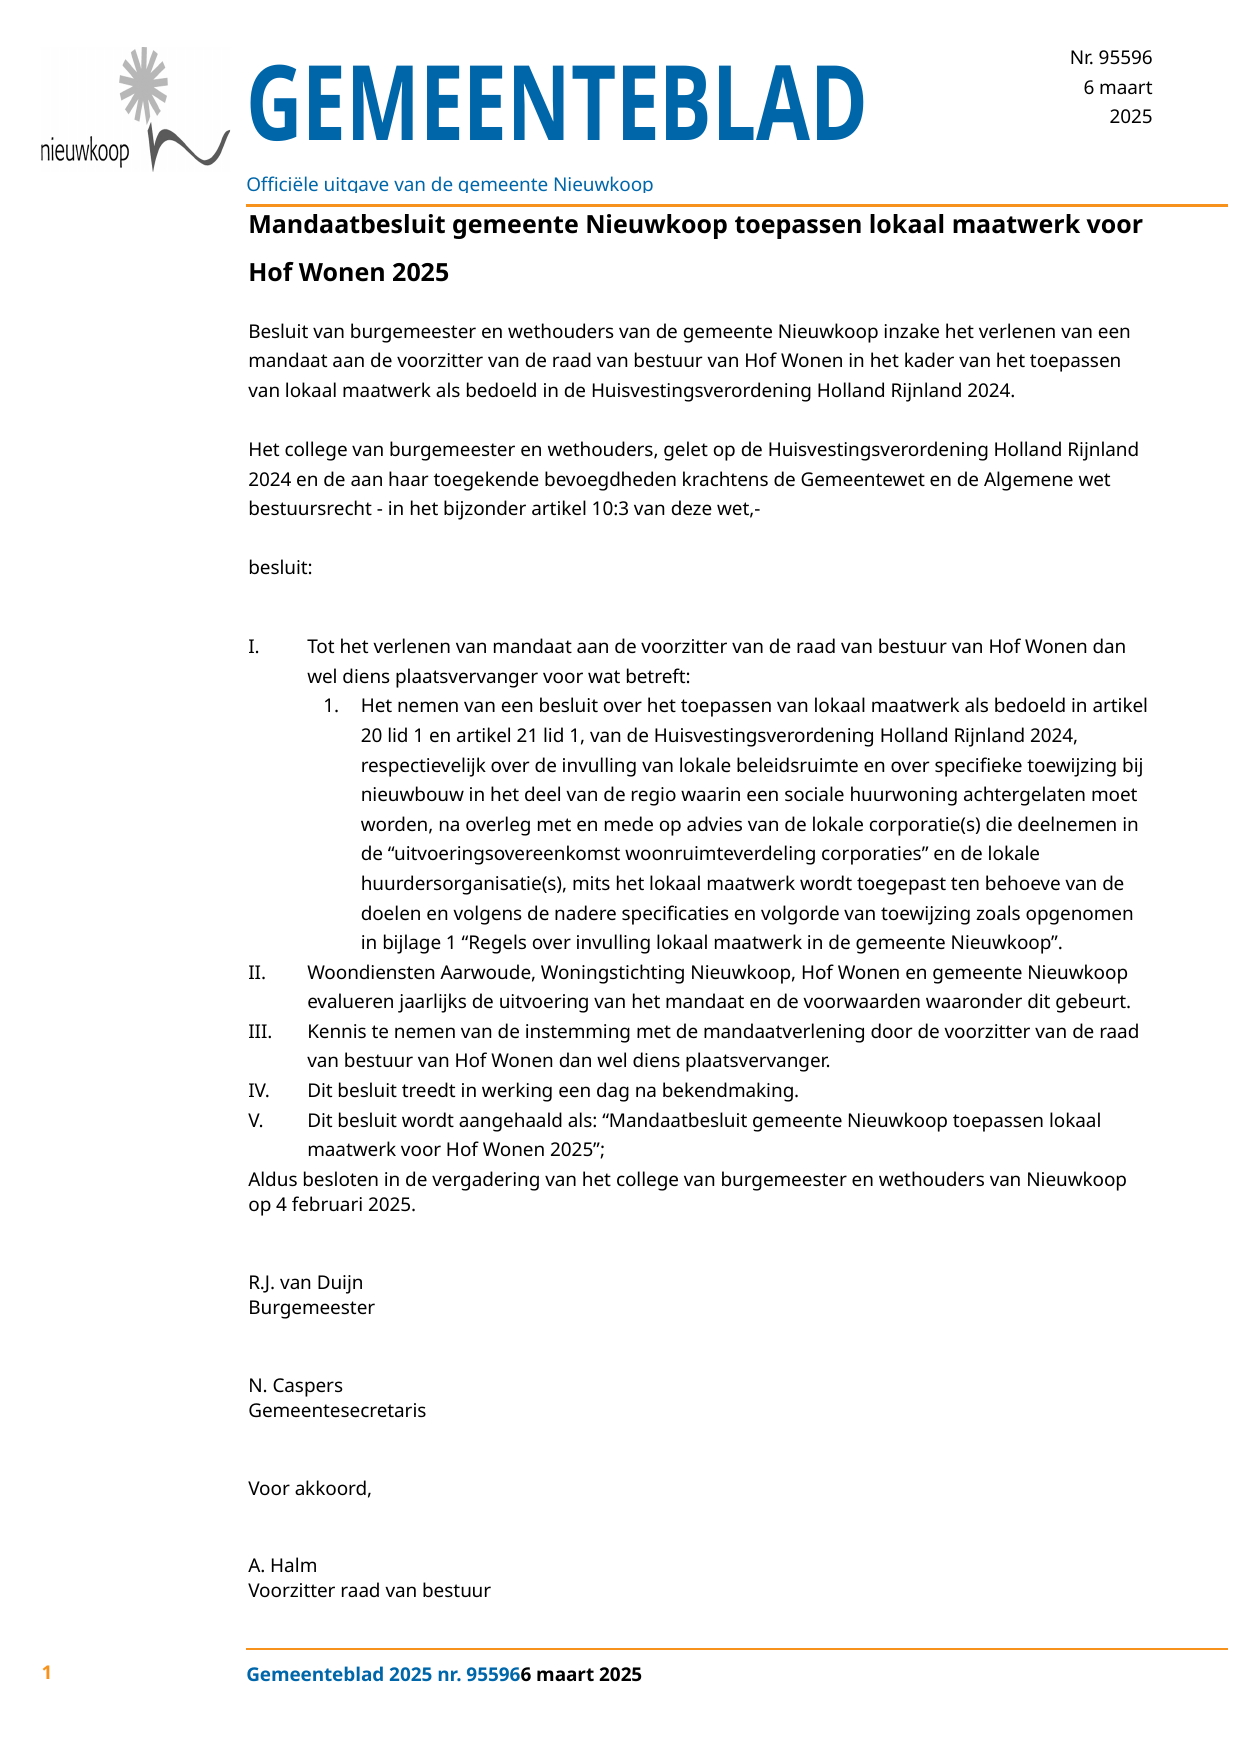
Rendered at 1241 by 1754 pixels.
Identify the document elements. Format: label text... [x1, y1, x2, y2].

text R.J. van Duijn [248, 1269, 1152, 1294]
text N. Caspers [248, 1372, 1152, 1397]
text Besluit van burgemeester en wethouders van de gemeente Nieuwkoop inzake het verlenen van een mandaat aan de voorzitter van de raad van bestuur van Hof Wonen in het kader van het toepassen van lokaal maatwerk als bedoeld in de Huisvestingsverordening Holland Rijnland 2024. [248, 318, 1152, 403]
text Mandaatbesluit gemeente Nieuwkoop toepassen lokaal maatwerk voor Hof Wonen 2025 [248, 207, 1152, 288]
list Kennis te nemen van de instemming met de mandaatverlening door de voorzitter van de raad van bestuur van Hof Wonen dan wel diens plaatsvervanger. [248, 1018, 1152, 1073]
text besluit: [248, 554, 1152, 580]
text Gemeentesecretaris [248, 1397, 1152, 1423]
text Voor akkoord, [248, 1475, 1152, 1500]
text Burgemeester [248, 1294, 1152, 1320]
list Tot het verlenen van mandaat aan de voorzitter van de raad van bestuur van Hof Wonen dan wel diens plaatsvervanger voor wat betreft: [248, 633, 1152, 689]
text Voorzitter raad van bestuur [248, 1578, 1152, 1603]
text A. Halm [248, 1552, 1152, 1578]
list Dit besluit wordt aangehaald als: “Mandaatbesluit gemeente Nieuwkoop toepassen lokaal maatwerk voor Hof Wonen 2025”; [248, 1107, 1152, 1162]
text Aldus besloten in de vergadering van het college van burgemeester en wethouders van Nieuwkoop op 4 februari 2025. [248, 1166, 1152, 1217]
list Woondiensten Aarwoude, Woningstichting Nieuwkoop, Hof Wonen en gemeente Nieuwkoop evalueren jaarlijks de uitvoering van het mandaat en de voorwaarden waaronder dit gebeurt. [248, 959, 1152, 1014]
text Het college van burgemeester en wethouders, gelet op de Huisvestingsverordening Holland Rijnland 2024 en de aan haar toegekende bevoegdheden krachtens de Gemeentewet en de Algemene wet bestuursrecht - in het bijzonder artikel 10:3 van deze wet,- [248, 436, 1152, 521]
list Het nemen van een besluit over het toepassen van lokaal maatwerk als bedoeld in artikel 20 lid 1 en artikel 21 lid 1, van de Huisvestingsverordening Holland Rijnland 2024, respectievelijk over de invulling van lokale beleidsruimte en over specifieke toewijzing bij nieuwbouw in het deel van de regio waarin een sociale huurwoning achtergelaten moet worden, na overleg met en mede op advies van de lokale corporatie(s) die deelnemen in de “uitvoeringsovereenkomst woonruimteverdeling corporaties” en de lokale huurdersorganisatie(s), mits het lokaal maatwerk wordt toegepast ten behoeve van de doelen en volgens de nadere specificaties en volgorde van toewijzing zoals opgenomen in bijlage 1 “Regels over invulling lokaal maatwerk in de gemeente Nieuwkoop”. [323, 693, 1152, 955]
list Dit besluit treedt in werking een dag na bekendmaking. [248, 1077, 1152, 1103]
picture [41, 47, 231, 172]
